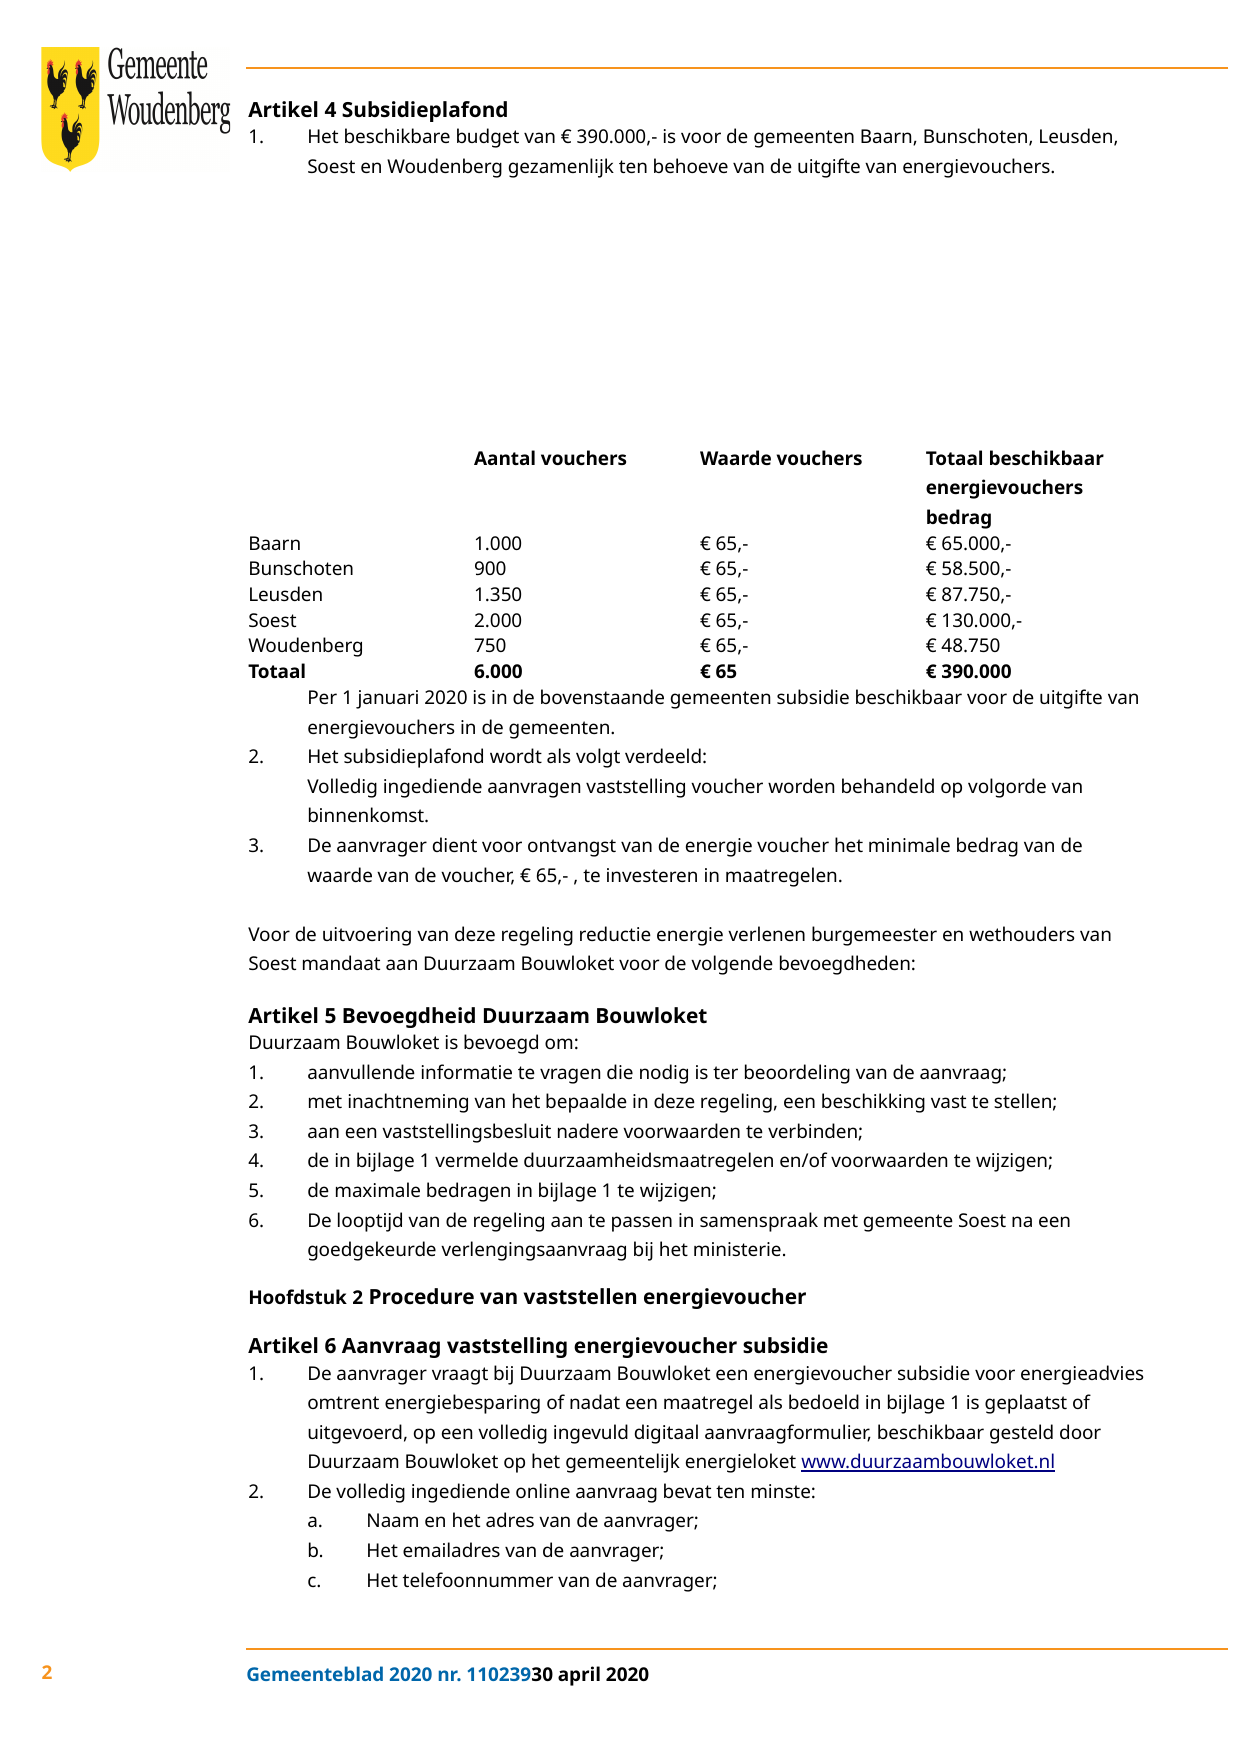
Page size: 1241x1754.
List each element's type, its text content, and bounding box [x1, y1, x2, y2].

table_cell € 65,- [700, 633, 926, 658]
table_cell € 65 [700, 659, 926, 684]
table_cell € 48.750 [926, 633, 1152, 658]
list aan een vaststellingsbesluit nadere voorwaarden te verbinden; [248, 1118, 1152, 1144]
table_cell € 65,- [700, 607, 926, 633]
table_cell 2.000 [474, 607, 700, 633]
list de in bijlage 1 vermelde duurzaamheidsmaatregelen en/of voorwaarden te wijzigen; [248, 1148, 1152, 1173]
table_cell € 87.750,- [926, 581, 1152, 607]
list aanvullende informatie te vragen die nodig is ter beoordeling van de aanvraag; [248, 1059, 1152, 1085]
list Het emailadres van de aanvrager; [307, 1537, 1152, 1563]
table_cell Woudenberg [248, 633, 474, 658]
table_cell € 390.000 [926, 659, 1152, 684]
list met inachtneming van het bepaalde in deze regeling, een beschikking vast te stellen; [248, 1088, 1152, 1114]
table_header [248, 445, 474, 530]
text Artikel 4 Subsidieplafond [248, 95, 1152, 123]
table_cell € 65,- [700, 530, 926, 556]
table_cell 1.350 [474, 581, 700, 607]
table_cell Totaal [248, 659, 474, 684]
list De looptijd van de regeling aan te passen in samenspraak met gemeente Soest na een goedgekeurde verlengingsaanvraag bij het ministerie. [248, 1207, 1152, 1262]
table_header Aantal vouchers [474, 445, 700, 530]
text Voor de uitvoering van deze regeling reductie energie verlenen burgemeester en wethouders van Soest mandaat aan Duurzaam Bouwloket voor de volgende bevoegdheden: [248, 921, 1152, 976]
table_cell 1.000 [474, 530, 700, 556]
text Artikel 5 Bevoegdheid Duurzaam Bouwloket [248, 1001, 1152, 1029]
table_header Totaal beschikbaar energievouchers bedrag [926, 445, 1152, 530]
table_cell Baarn [248, 530, 474, 556]
table_header Waarde vouchers [700, 445, 926, 530]
text Duurzaam Bouwloket is bevoegd om: [248, 1029, 1152, 1055]
picture [41, 47, 231, 172]
table_cell 900 [474, 556, 700, 581]
table_cell € 58.500,- [926, 556, 1152, 581]
list Per 1 januari 2020 is in de bovenstaande gemeenten subsidie beschikbaar voor de uitgifte van energievouchers in de gemeenten. [248, 684, 1152, 739]
text Hoofdstuk 2 Procedure van vaststellen energievoucher [248, 1282, 1152, 1311]
list Het beschikbare budget van € 390.000,- is voor de gemeenten Baarn, Bunschoten, Leusden, Soest en Woudenberg gezamenlijk ten behoeve van de uitgifte van energievouchers. [248, 123, 1152, 178]
list De aanvrager dient voor ontvangst van de energie voucher het minimale bedrag van de waarde van de voucher, € 65,- , te investeren in maatregelen. [248, 832, 1152, 887]
list De aanvrager vraagt bij Duurzaam Bouwloket een energievoucher subsidie voor energieadvies omtrent energiebesparing of nadat een maatregel als bedoeld in bijlage 1 is geplaatst of uitgevoerd, op een volledig ingevuld digitaal aanvraagformulier, beschikbaar gesteld door Duurzaam Bouwloket op het gemeentelijk energieloket www.duurzaambouwloket.nl [248, 1360, 1152, 1474]
list De volledig ingediende online aanvraag bevat ten minste: [248, 1478, 1152, 1504]
table_cell Soest [248, 607, 474, 633]
table_cell Bunschoten [248, 556, 474, 581]
list Het telefoonnummer van de aanvrager; [307, 1567, 1152, 1593]
table_cell € 65.000,- [926, 530, 1152, 556]
table_cell 750 [474, 633, 700, 658]
list Het subsidieplafond wordt als volgt verdeeld: [248, 743, 1152, 769]
list de maximale bedragen in bijlage 1 te wijzigen; [248, 1177, 1152, 1203]
table_cell Leusden [248, 581, 474, 607]
table_cell € 65,- [700, 581, 926, 607]
list Naam en het adres van de aanvrager; [307, 1508, 1152, 1533]
table_cell € 130.000,- [926, 607, 1152, 633]
text Artikel 6 Aanvraag vaststelling energievoucher subsidie [248, 1331, 1152, 1360]
table_cell 6.000 [474, 659, 700, 684]
table_cell € 65,- [700, 556, 926, 581]
list Volledig ingediende aanvragen vaststelling voucher worden behandeld op volgorde van binnenkomst. [248, 773, 1152, 828]
